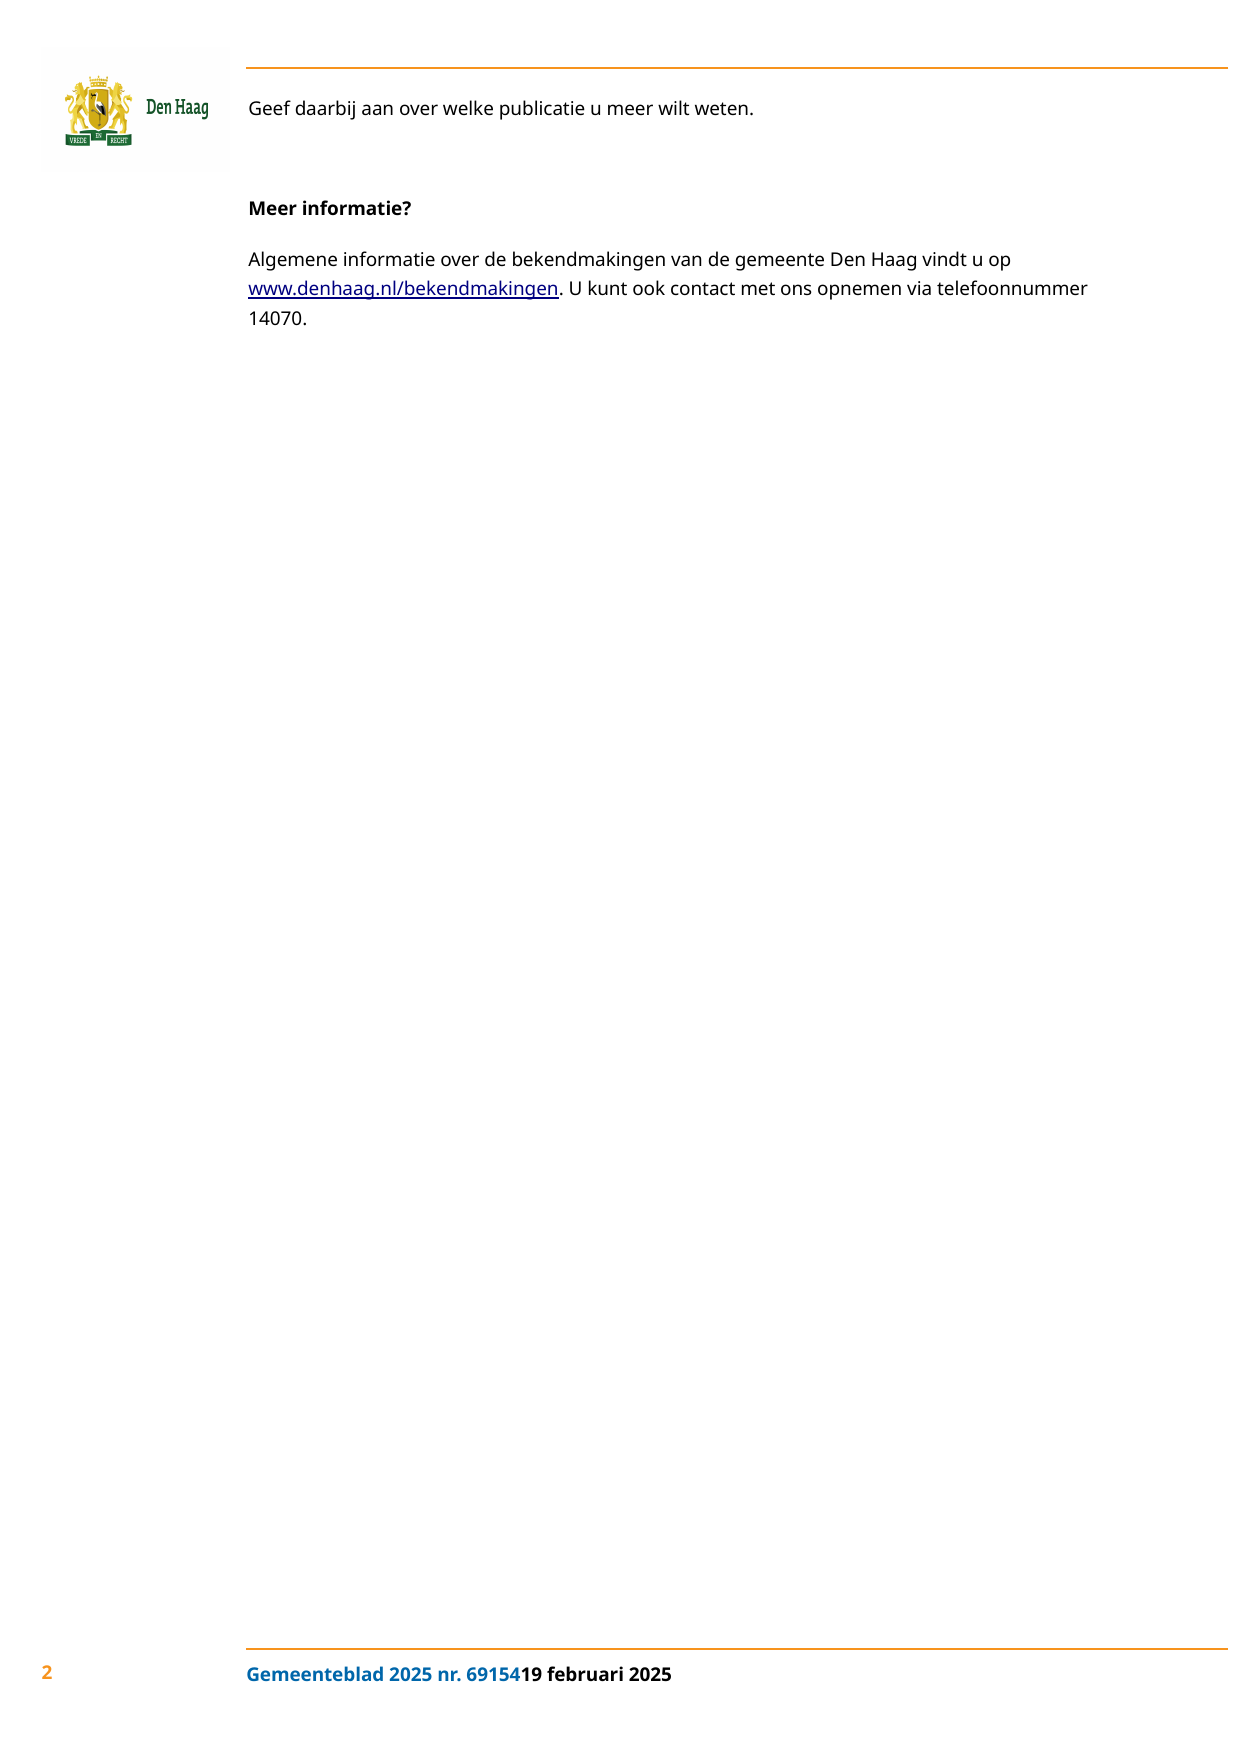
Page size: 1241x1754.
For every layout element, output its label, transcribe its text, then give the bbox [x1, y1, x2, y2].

text Geef daarbij aan over welke publicatie u meer wilt weten. [248, 95, 1152, 121]
picture [41, 47, 231, 172]
text Meer informatie? [248, 196, 1152, 221]
text Algemene informatie over de bekendmakingen van de gemeente Den Haag vindt u op www.denhaag.nl/bekendmakingen. U kunt ook contact met ons opnemen via telefoonnummer 14070. [248, 246, 1152, 331]
